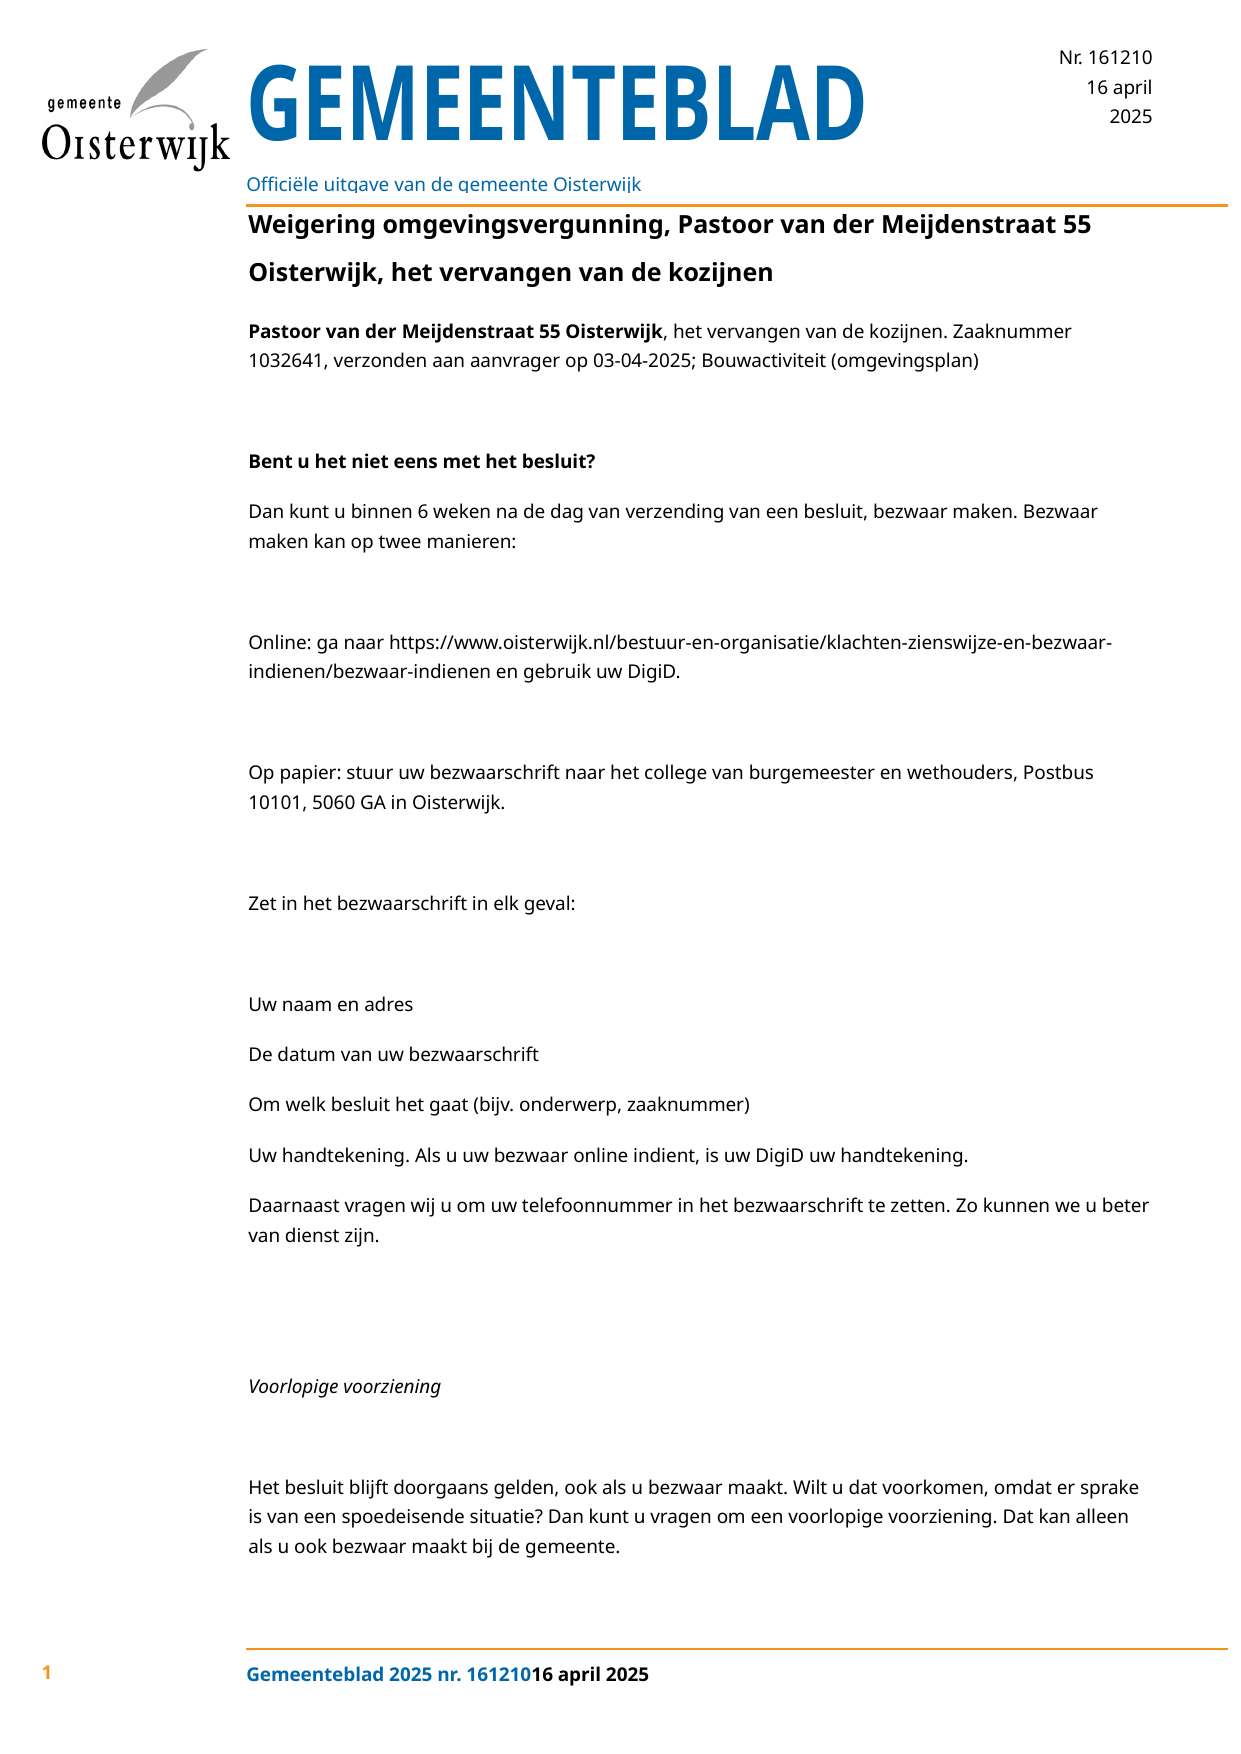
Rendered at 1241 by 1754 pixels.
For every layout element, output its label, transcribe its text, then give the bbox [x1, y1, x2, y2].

text Uw handtekening. Als u uw bezwaar online indient, is uw DigiD uw handtekening. [248, 1142, 1152, 1168]
text Op papier: stuur uw bezwaarschrift naar het college van burgemeester en wethouders, Postbus 10101, 5060 GA in Oisterwijk. [248, 759, 1152, 815]
text Om welk besluit het gaat (bijv. onderwerp, zaaknummer) [248, 1092, 1152, 1117]
picture [41, 47, 231, 172]
text Zet in het bezwaarschrift in elk geval: [248, 890, 1152, 916]
text Uw naam en adres [248, 991, 1152, 1017]
text Voorlopige voorziening [248, 1373, 1152, 1399]
text Online: ga naar https://www.oisterwijk.nl/bestuur-en-organisatie/klachten-zienswijze-en-bezwaar-indienen/bezwaar-indienen en gebruik uw DigiD. [248, 629, 1152, 684]
text Bent u het niet eens met het besluit? [248, 448, 1152, 474]
text Daarnaast vragen wij u om uw telefoonnummer in het bezwaarschrift te zetten. Zo kunnen we u beter van dienst zijn. [248, 1192, 1152, 1248]
text Dan kunt u binnen 6 weken na de dag van verzending van een besluit, bezwaar maken. Bezwaar maken kan op twee manieren: [248, 499, 1152, 554]
text Het besluit blijft doorgaans gelden, ook als u bezwaar maakt. Wilt u dat voorkomen, omdat er sprake is van een spoedeisende situatie? Dan kunt u vragen om een voorlopige voorziening. Dat kan alleen als u ook bezwaar maakt bij de gemeente. [248, 1474, 1152, 1559]
text Weigering omgevingsvergunning, Pastoor van der Meijdenstraat 55 Oisterwijk, het vervangen van de kozijnen [248, 207, 1152, 288]
text De datum van uw bezwaarschrift [248, 1041, 1152, 1067]
text Pastoor van der Meijdenstraat 55 Oisterwijk, het vervangen van de kozijnen. Zaaknummer 1032641, verzonden aan aanvrager op 03-04-2025; Bouwactiviteit (omgevingsplan) [248, 318, 1152, 373]
